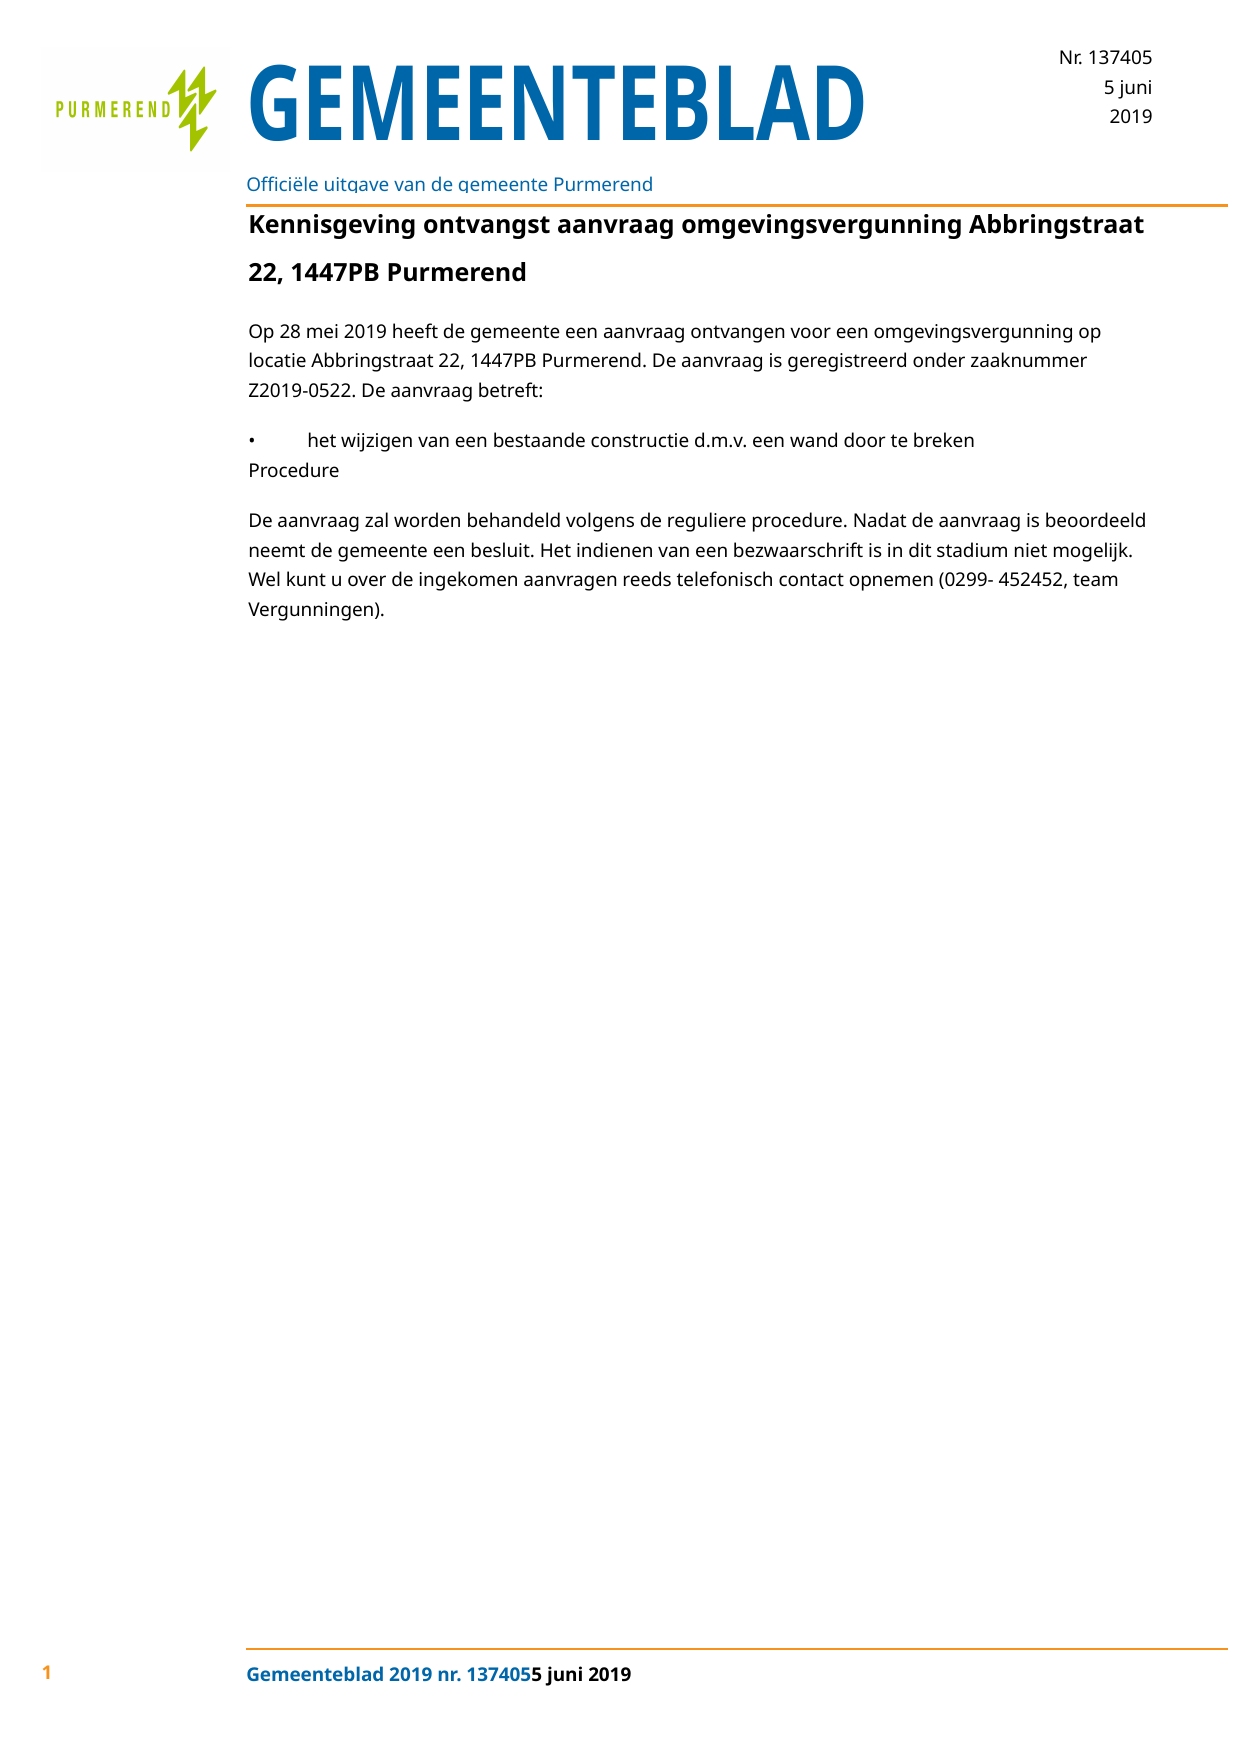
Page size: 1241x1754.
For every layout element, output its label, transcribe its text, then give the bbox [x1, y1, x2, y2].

text Kennisgeving ontvangst aanvraag omgevingsvergunning Abbringstraat 22, 1447PB Purmerend [248, 207, 1152, 288]
text Op 28 mei 2019 heeft de gemeente een aanvraag ontvangen voor een omgevingsvergunning op locatie Abbringstraat 22, 1447PB Purmerend. De aanvraag is geregistreerd onder zaaknummer Z2019-0522. De aanvraag betreft: [248, 318, 1152, 403]
picture [41, 47, 231, 172]
text Procedure [248, 457, 1152, 483]
text De aanvraag zal worden behandeld volgens de reguliere procedure. Nadat de aanvraag is beoordeeld neemt de gemeente een besluit. Het indienen van een bezwaarschrift is in dit stadium niet mogelijk. Wel kunt u over de ingekomen aanvragen reeds telefonisch contact opnemen (0299- 452452, team Vergunningen). [248, 507, 1152, 622]
list het wijzigen van een bestaande constructie d.m.v. een wand door te breken [248, 427, 1152, 453]
